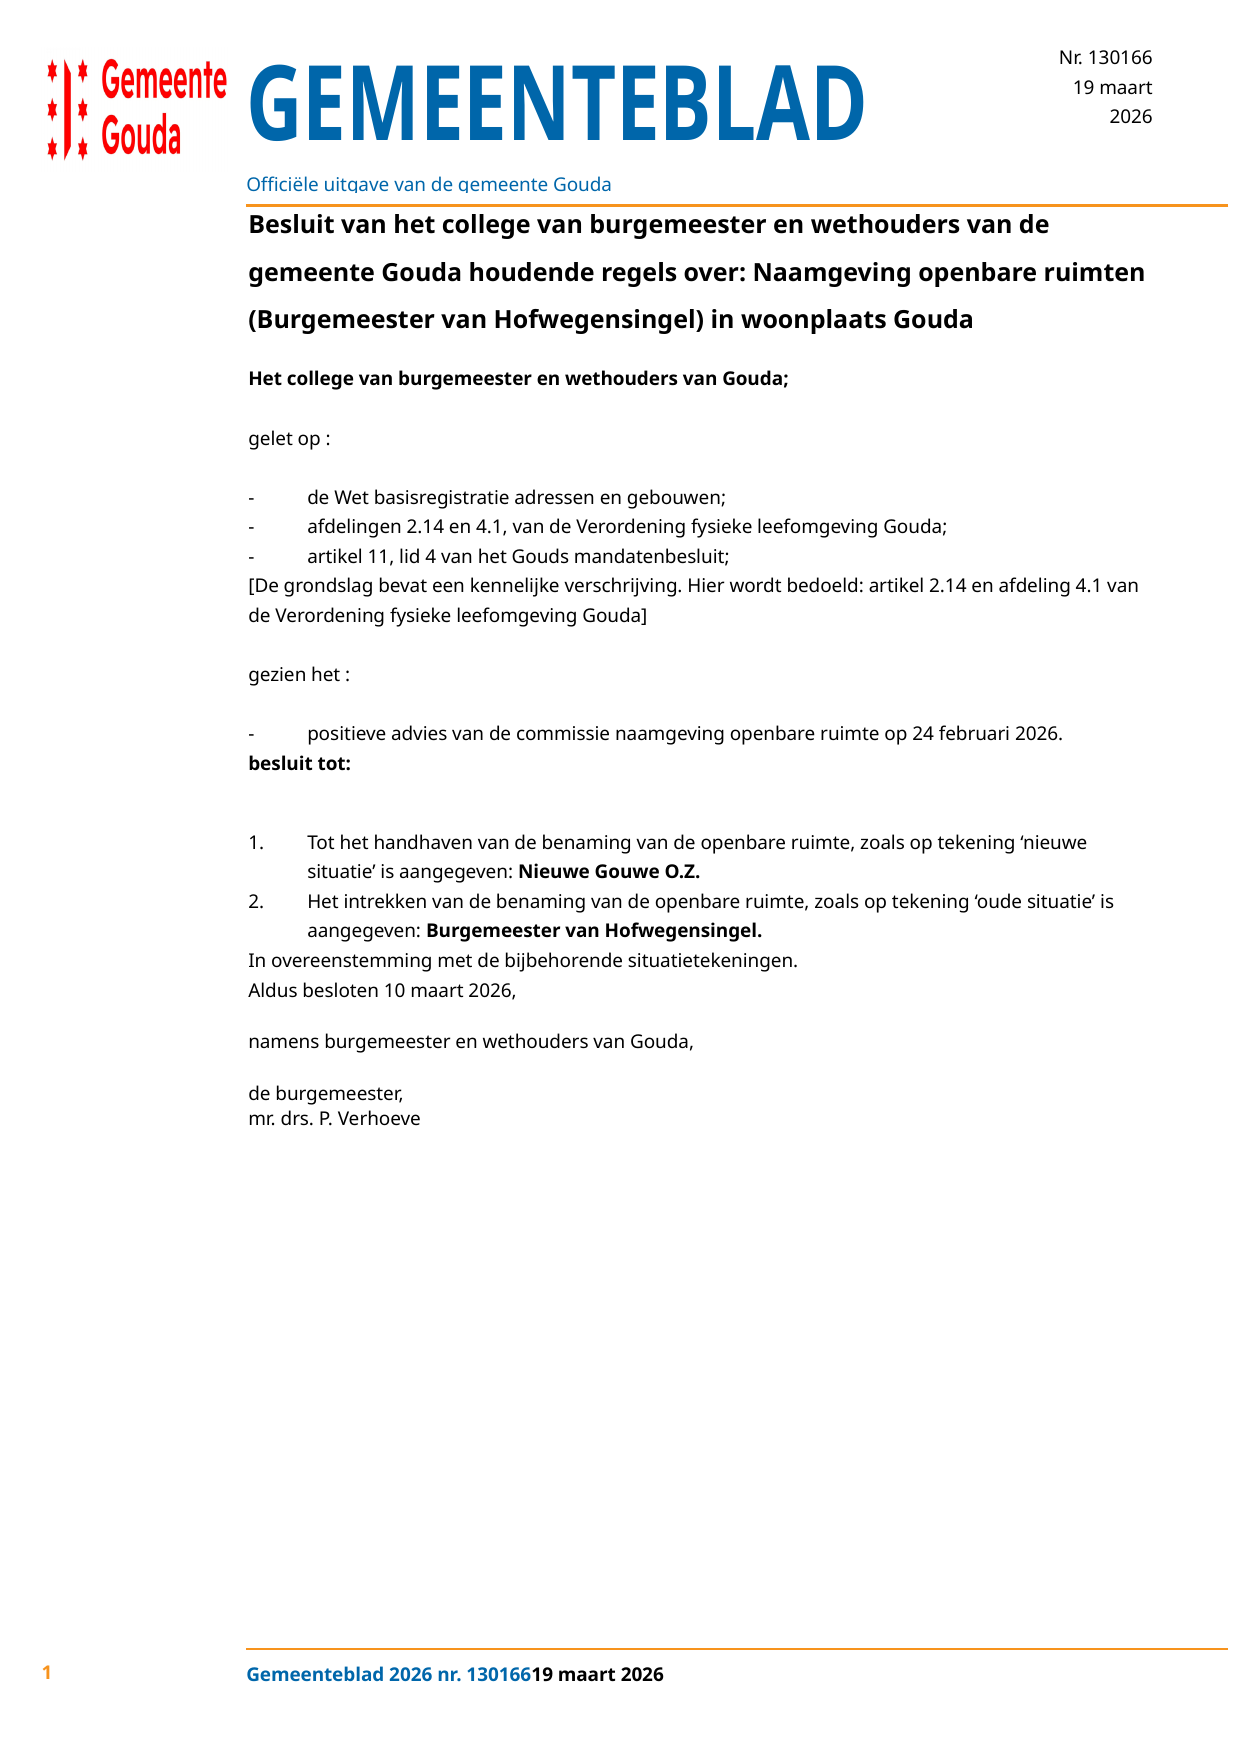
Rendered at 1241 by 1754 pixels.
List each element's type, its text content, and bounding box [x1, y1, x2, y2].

text gezien het : [248, 661, 1152, 687]
text Aldus besloten 10 maart 2026, [248, 977, 1152, 1003]
list de Wet basisregistratie adressen en gebouwen; [248, 484, 1152, 509]
text de burgemeester, [248, 1080, 1152, 1106]
list artikel 11, lid 4 van het Gouds mandatenbesluit; [248, 543, 1152, 569]
text gelet op : [248, 425, 1152, 450]
text In overeenstemming met de bijbehorende situatietekeningen. [248, 947, 1152, 973]
text Besluit van het college van burgemeester en wethouders van de gemeente Gouda houdende regels over: Naamgeving openbare ruimten (Burgemeester van Hofwegensingel) in woonplaats Gouda [248, 207, 1152, 336]
text besluit tot: [248, 750, 1152, 776]
list Tot het handhaven van de benaming van de openbare ruimte, zoals op tekening ‘nieuwe situatie’ is aangegeven: Nieuwe Gouwe O.Z. [248, 829, 1152, 884]
text Het college van burgemeester en wethouders van Gouda; [248, 366, 1152, 391]
text [De grondslag bevat een kennelijke verschrijving. Hier wordt bedoeld: artikel 2.14 en afdeling 4.1 van de Verordening fysieke leefomgeving Gouda] [248, 573, 1152, 628]
list Het intrekken van de benaming van de openbare ruimte, zoals op tekening ‘oude situatie’ is aangegeven: Burgemeester van Hofwegensingel. [248, 888, 1152, 943]
text namens burgemeester en wethouders van Gouda, [248, 1028, 1152, 1054]
text mr. drs. P. Verhoeve [248, 1106, 1152, 1131]
picture [41, 47, 231, 172]
list afdelingen 2.14 en 4.1, van de Verordening fysieke leefomgeving Gouda; [248, 513, 1152, 539]
list positieve advies van de commissie naamgeving openbare ruimte op 24 februari 2026. [248, 721, 1152, 746]
